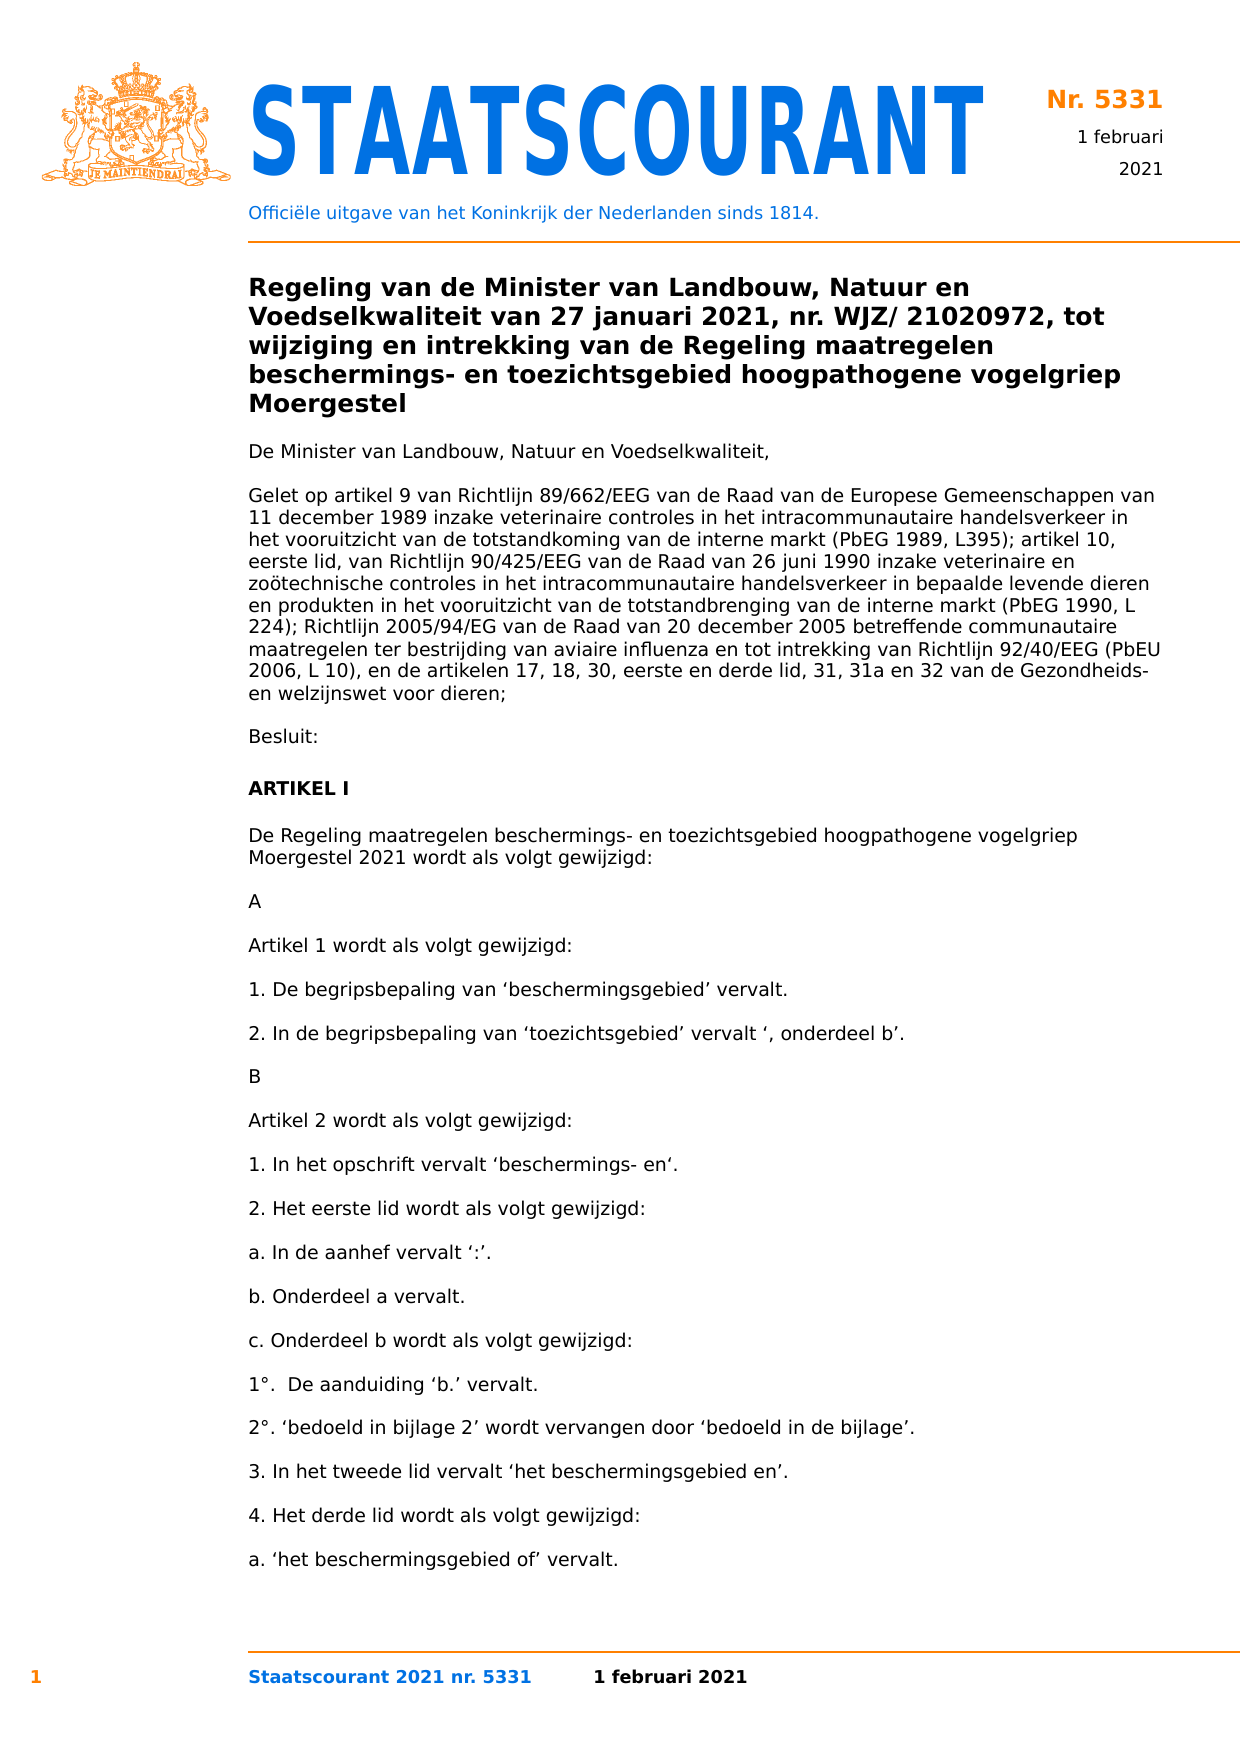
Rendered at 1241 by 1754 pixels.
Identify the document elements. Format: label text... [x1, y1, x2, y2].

text 3. In het tweede lid vervalt ‘het beschermingsgebied en’. [248, 1461, 1163, 1483]
table_cell 1 februari [998, 121, 1240, 153]
text Gelet op artikel 9 van Richtlijn 89/662/EEG van de Raad van de Europese Gemeenschappen van 11 december 1989 inzake veterinaire controles in het intracommunautaire handelsverkeer in het vooruitzicht van de totstandkoming van de interne markt (PbEG 1989, L395); artikel 10, eerste lid, van Richtlijn 90/425/EEG van de Raad van 26 juni 1990 inzake veterinaire en zoötechnische controles in het intracommunautaire handelsverkeer in bepaalde levende dieren en produkten in het vooruitzicht van de totstandbrenging van de interne markt (PbEG 1990, L 224); Richtlijn 2005/94/EG van de Raad van 20 december 2005 betreffende communautaire maatregelen ter bestrijding van aviaire influenza en tot intrekking van Richtlijn 92/40/EEG (PbEU 2006, L 10), en de artikelen 17, 18, 30, eerste en derde lid, 31, 31a en 32 van de Gezondheids- en welzijnswet voor dieren; [248, 484, 1163, 704]
text Artikel 2 wordt als volgt gewijzigd: [248, 1110, 1163, 1132]
text 4. Het derde lid wordt als volgt gewijzigd: [248, 1505, 1163, 1527]
text 2. Het eerste lid wordt als volgt gewijzigd: [248, 1198, 1163, 1220]
table_header [25, 62, 248, 241]
text b. Onderdeel a vervalt. [248, 1286, 1163, 1308]
text 1. De begripsbepaling van ‘beschermingsgebied’ vervalt. [248, 979, 1163, 1001]
text A [248, 891, 1163, 913]
text 2°. ‘bedoeld in bijlage 2’ wordt vervangen door ‘bedoeld in de bijlage’. [248, 1417, 1163, 1439]
text De Regeling maatregelen beschermings- en toezichtsgebied hoogpathogene vogelgriep Moergestel 2021 wordt als volgt gewijzigd: [248, 825, 1163, 869]
subtitle Regeling van de Minister van Landbouw, Natuur en Voedselkwaliteit van 27 januari 2021, nr. WJZ/ 21020972, tot wijziging en intrekking van de Regeling maatregelen beschermings- en toezichtsgebied hoogpathogene vogelgriep Moergestel [248, 273, 1163, 419]
text a. ‘het beschermingsgebied of’ vervalt. [248, 1549, 1163, 1571]
text Artikel 1 wordt als volgt gewijzigd: [248, 935, 1163, 957]
table_cell 2021 [998, 153, 1240, 203]
table_cell Officiële uitgave van het Koninkrijk der Nederlanden sinds 1814. [248, 203, 1240, 241]
text 2. In de begripsbepaling van ‘toezichtsgebied’ vervalt ‘, onderdeel b’. [248, 1023, 1163, 1044]
text De Minister van Landbouw, Natuur en Voedselkwaliteit, [248, 441, 1163, 463]
text 1°. De aanduiding ‘b.’ vervalt. [248, 1373, 1163, 1395]
text a. In de aanhef vervalt ‘:’. [248, 1242, 1163, 1264]
text Besluit: [248, 726, 1163, 748]
picture [41, 62, 231, 186]
text 1. In het opschrift vervalt ‘beschermings- en‘. [248, 1154, 1163, 1176]
text c. Onderdeel b wordt als volgt gewijzigd: [248, 1329, 1163, 1352]
table_header STAATSCOURANT [248, 62, 998, 203]
text B [248, 1066, 1163, 1088]
subtitle ARTIKEL I [248, 778, 1163, 800]
table_header Nr. 5331 [998, 62, 1240, 121]
